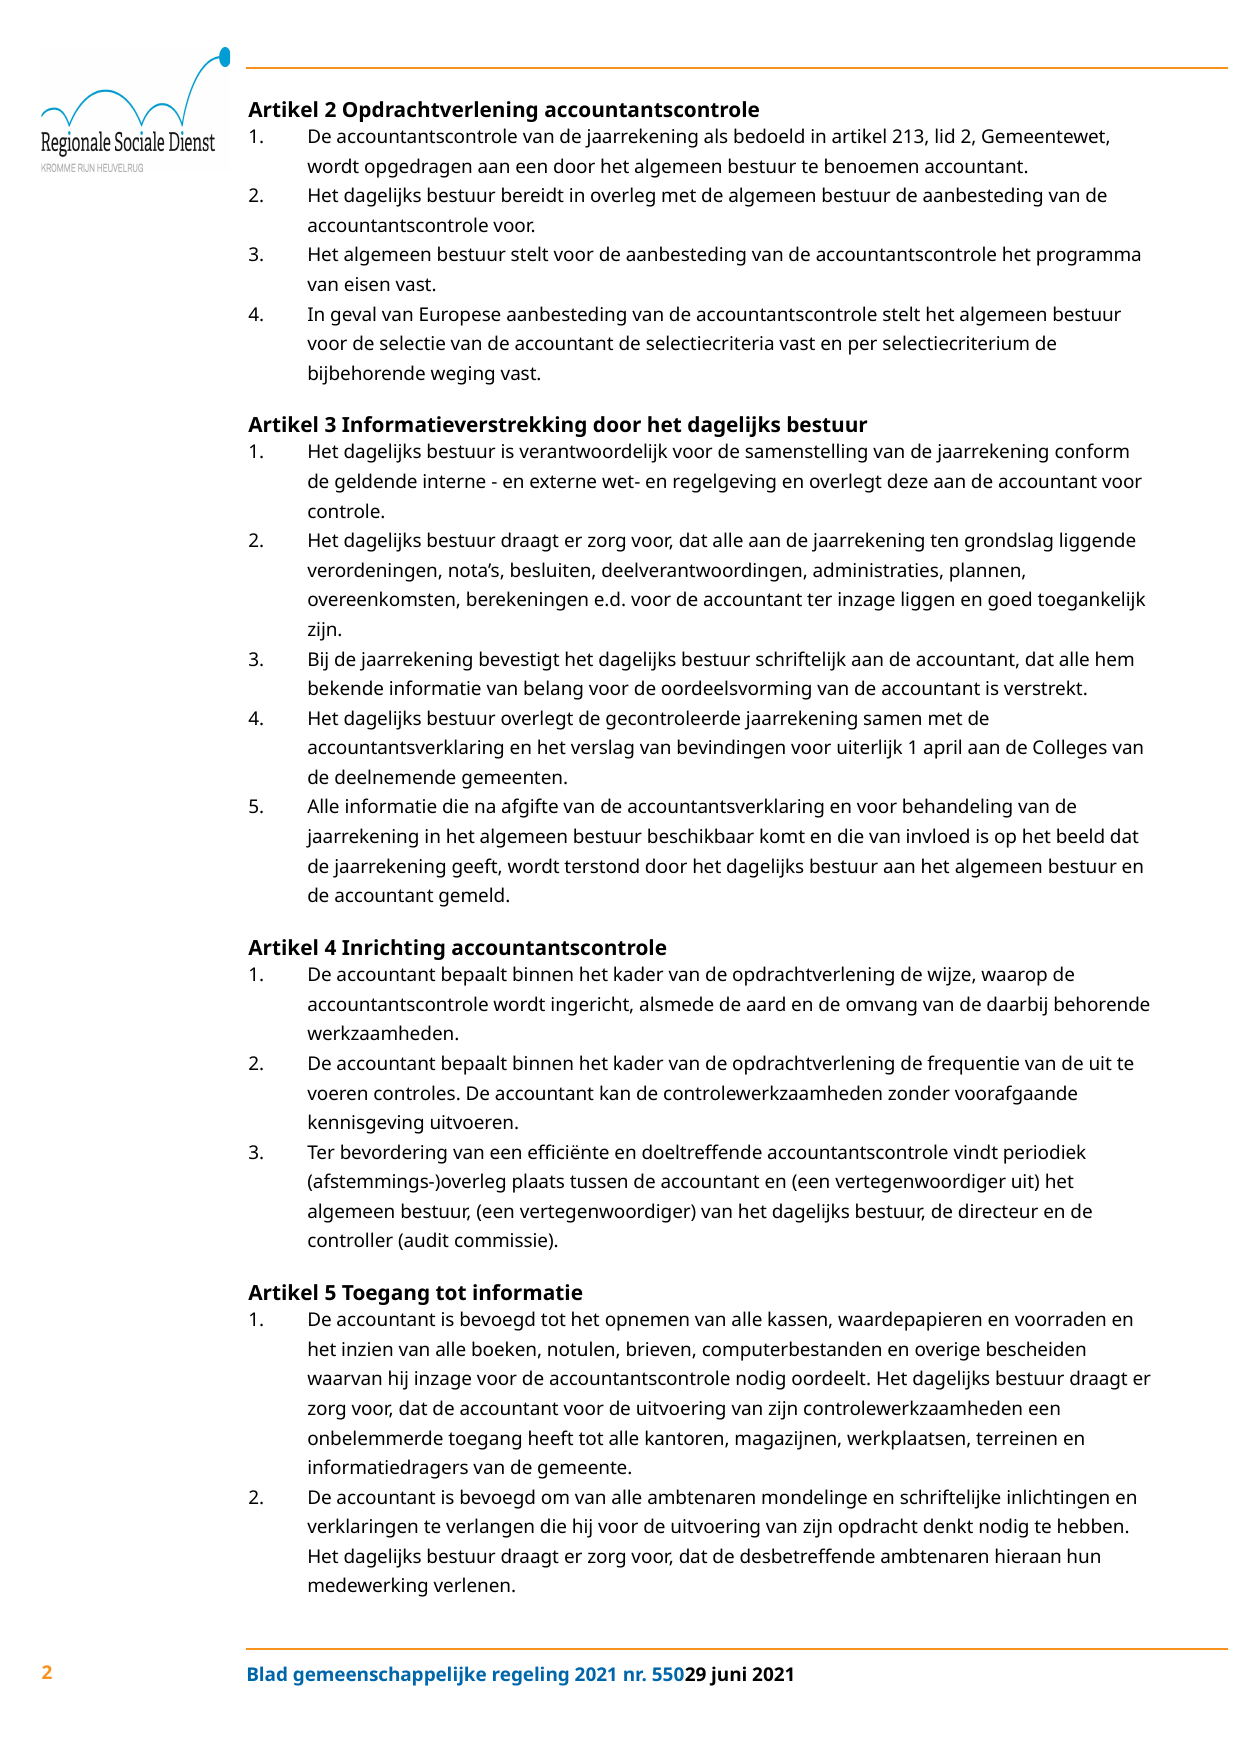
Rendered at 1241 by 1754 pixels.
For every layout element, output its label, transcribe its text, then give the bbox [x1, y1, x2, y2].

list Het dagelijks bestuur overlegt de gecontroleerde jaarrekening samen met de accountantsverklaring en het verslag van bevindingen voor uiterlijk 1 april aan de Colleges van de deelnemende gemeenten. [248, 705, 1152, 790]
text Artikel 5 Toegang tot informatie [248, 1278, 1152, 1306]
list Het dagelijks bestuur bereidt in overleg met de algemeen bestuur de aanbesteding van de accountantscontrole voor. [248, 182, 1152, 238]
list De accountant bepaalt binnen het kader van de opdrachtverlening de frequentie van de uit te voeren controles. De accountant kan de controlewerkzaamheden zonder voorafgaande kennisgeving uitvoeren. [248, 1050, 1152, 1135]
list De accountantscontrole van de jaarrekening als bedoeld in artikel 213, lid 2, Gemeentewet, wordt opgedragen aan een door het algemeen bestuur te benoemen accountant. [248, 123, 1152, 178]
list Het dagelijks bestuur draagt er zorg voor, dat alle aan de jaarrekening ten grondslag liggende verordeningen, nota’s, besluiten, deelverantwoordingen, administraties, plannen, overeenkomsten, berekeningen e.d. voor de accountant ter inzage liggen en goed toegankelijk zijn. [248, 527, 1152, 642]
list Het algemeen bestuur stelt voor de aanbesteding van de accountantscontrole het programma van eisen vast. [248, 242, 1152, 297]
text Artikel 4 Inrichting accountantscontrole [248, 933, 1152, 961]
list In geval van Europese aanbesteding van de accountantscontrole stelt het algemeen bestuur voor de selectie van de accountant de selectiecriteria vast en per selectiecriterium de bijbehorende weging vast. [248, 301, 1152, 386]
list De accountant is bevoegd tot het opnemen van alle kassen, waardepapieren en voorraden en het inzien van alle boeken, notulen, brieven, computerbestanden en overige bescheiden waarvan hij inzage voor de accountantscontrole nodig oordeelt. Het dagelijks bestuur draagt er zorg voor, dat de accountant voor de uitvoering van zijn controlewerkzaamheden een onbelemmerde toegang heeft tot alle kantoren, magazijnen, werkplaatsen, terreinen en informatiedragers van de gemeente. [248, 1306, 1152, 1480]
list De accountant is bevoegd om van alle ambtenaren mondelinge en schriftelijke inlichtingen en verklaringen te verlangen die hij voor de uitvoering van zijn opdracht denkt nodig te hebben. Het dagelijks bestuur draagt er zorg voor, dat de desbetreffende ambtenaren hieraan hun medewerking verlenen. [248, 1484, 1152, 1598]
list Ter bevordering van een efficiënte en doeltreffende accountantscontrole vindt periodiek (afstemmings-)overleg plaats tussen de accountant en (een vertegenwoordiger uit) het algemeen bestuur, (een vertegenwoordiger) van het dagelijks bestuur, de directeur en de controller (audit commissie). [248, 1139, 1152, 1253]
list Het dagelijks bestuur is verantwoordelijk voor de samenstelling van de jaarrekening conform de geldende interne - en externe wet- en regelgeving en overlegt deze aan de accountant voor controle. [248, 439, 1152, 524]
list De accountant bepaalt binnen het kader van de opdrachtverlening de wijze, waarop de accountantscontrole wordt ingericht, alsmede de aard en de omvang van de daarbij behorende werkzaamheden. [248, 961, 1152, 1046]
picture [41, 47, 231, 172]
list Bij de jaarrekening bevestigt het dagelijks bestuur schriftelijk aan de accountant, dat alle hem bekende informatie van belang voor de oordeelsvorming van de accountant is verstrekt. [248, 646, 1152, 701]
list Alle informatie die na afgifte van de accountantsverklaring en voor behandeling van de jaarrekening in het algemeen bestuur beschikbaar komt en die van invloed is op het beeld dat de jaarrekening geeft, wordt terstond door het dagelijks bestuur aan het algemeen bestuur en de accountant gemeld. [248, 794, 1152, 908]
text Artikel 3 Informatieverstrekking door het dagelijks bestuur [248, 410, 1152, 439]
text Artikel 2 Opdrachtverlening accountantscontrole [248, 95, 1152, 123]
